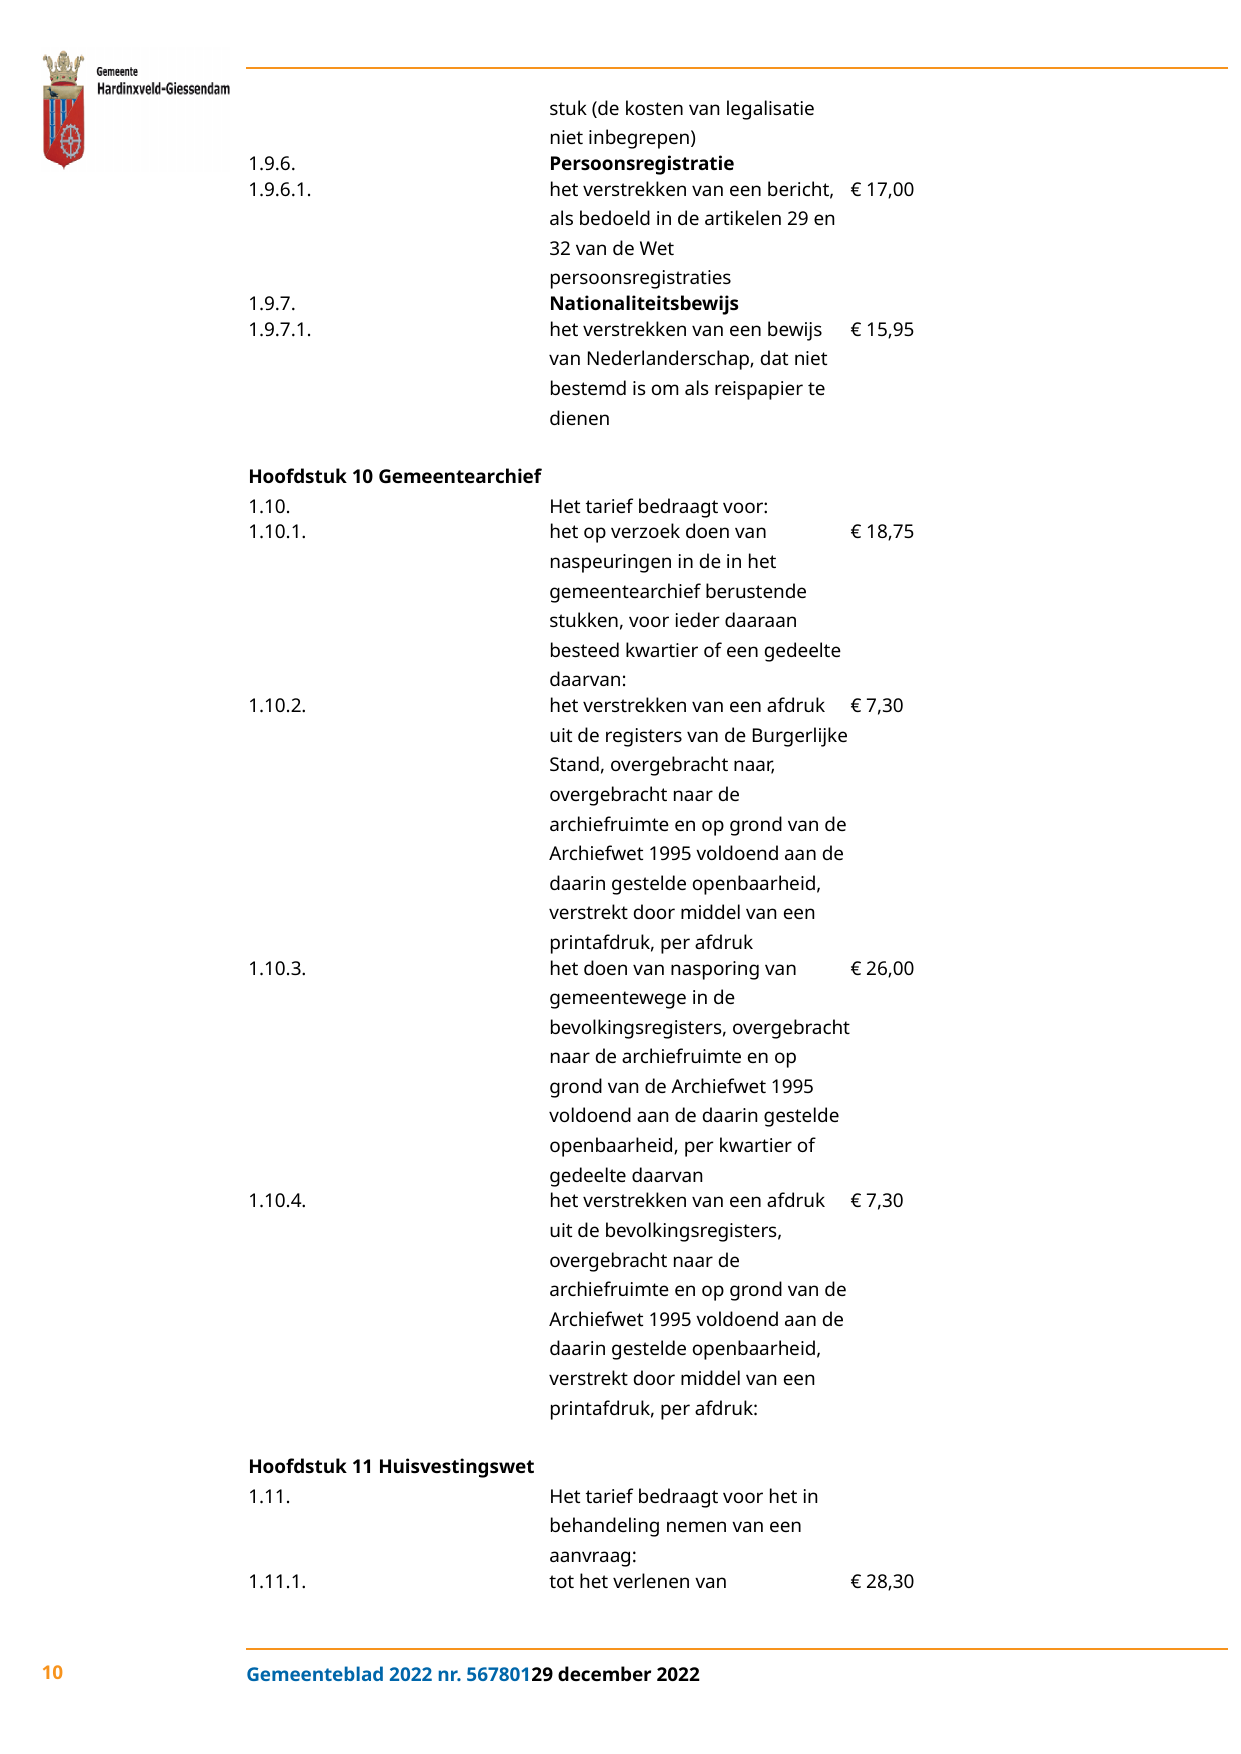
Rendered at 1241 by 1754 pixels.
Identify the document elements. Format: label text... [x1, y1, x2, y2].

table_cell het verstrekken van een bericht, als bedoeld in de artikelen 29 en 32 van de Wet persoonsregistraties [549, 176, 850, 290]
table_cell [248, 95, 549, 150]
table_cell [850, 95, 1152, 150]
table_cell 1.10.3. [248, 955, 549, 1188]
table_cell Nationaliteitsbewijs [549, 290, 850, 316]
table_cell tot het verlenen van [549, 1568, 850, 1593]
table_cell Persoonsregistratie [549, 150, 850, 176]
table_cell 1.9.6. [248, 150, 549, 176]
table_cell het op verzoek doen van naspeuringen in de in het gemeentearchief berustende stukken, voor ieder daaraan besteed kwartier of een gedeelte daarvan: [549, 519, 850, 692]
table_cell 1.9.7. [248, 290, 549, 316]
table_cell 1.10.1. [248, 519, 549, 692]
text Hoofdstuk 10 Gemeentearchief [248, 463, 1152, 489]
table_cell € 7,30 [850, 693, 1152, 955]
table_cell € 15,95 [850, 316, 1152, 431]
table_cell het verstrekken van een bewijs van Nederlanderschap, dat niet bestemd is om als reispapier te dienen [549, 316, 850, 431]
table_cell € 26,00 [850, 955, 1152, 1188]
table_cell € 18,75 [850, 519, 1152, 692]
table_header [850, 493, 1152, 519]
table_header 1.10. [248, 493, 549, 519]
table_cell € 28,30 [850, 1568, 1152, 1593]
table_cell 1.9.6.1. [248, 176, 549, 290]
table_cell stuk (de kosten van legalisatie niet inbegrepen) [549, 95, 850, 150]
table_cell het doen van nasporing van gemeentewege in de bevolkingsregisters, overgebracht naar de archiefruimte en op grond van de Archiefwet 1995 voldoend aan de daarin gestelde openbaarheid, per kwartier of gedeelte daarvan [549, 955, 850, 1188]
table_cell 1.11.1. [248, 1568, 549, 1593]
table_cell het verstrekken van een afdruk uit de bevolkingsregisters, overgebracht naar de archiefruimte en op grond van de Archiefwet 1995 voldoend aan de daarin gestelde openbaarheid, verstrekt door middel van een printafdruk, per afdruk: [549, 1188, 850, 1420]
table_cell [850, 150, 1152, 176]
table_header 1.11. [248, 1483, 549, 1568]
table_cell 1.10.2. [248, 693, 549, 955]
table_cell € 17,00 [850, 176, 1152, 290]
picture [41, 47, 231, 172]
table_header Het tarief bedraagt voor het in behandeling nemen van een aanvraag: [549, 1483, 850, 1568]
table_header [850, 1483, 1152, 1568]
table_cell 1.10.4. [248, 1188, 549, 1420]
table_cell [850, 290, 1152, 316]
table_cell € 7,30 [850, 1188, 1152, 1420]
text Hoofdstuk 11 Huisvestingswet [248, 1453, 1152, 1479]
table_header Het tarief bedraagt voor: [549, 493, 850, 519]
table_cell het verstrekken van een afdruk uit de registers van de Burgerlijke Stand, overgebracht naar, overgebracht naar de archiefruimte en op grond van de Archiefwet 1995 voldoend aan de daarin gestelde openbaarheid, verstrekt door middel van een printafdruk, per afdruk [549, 693, 850, 955]
table_cell 1.9.7.1. [248, 316, 549, 431]
